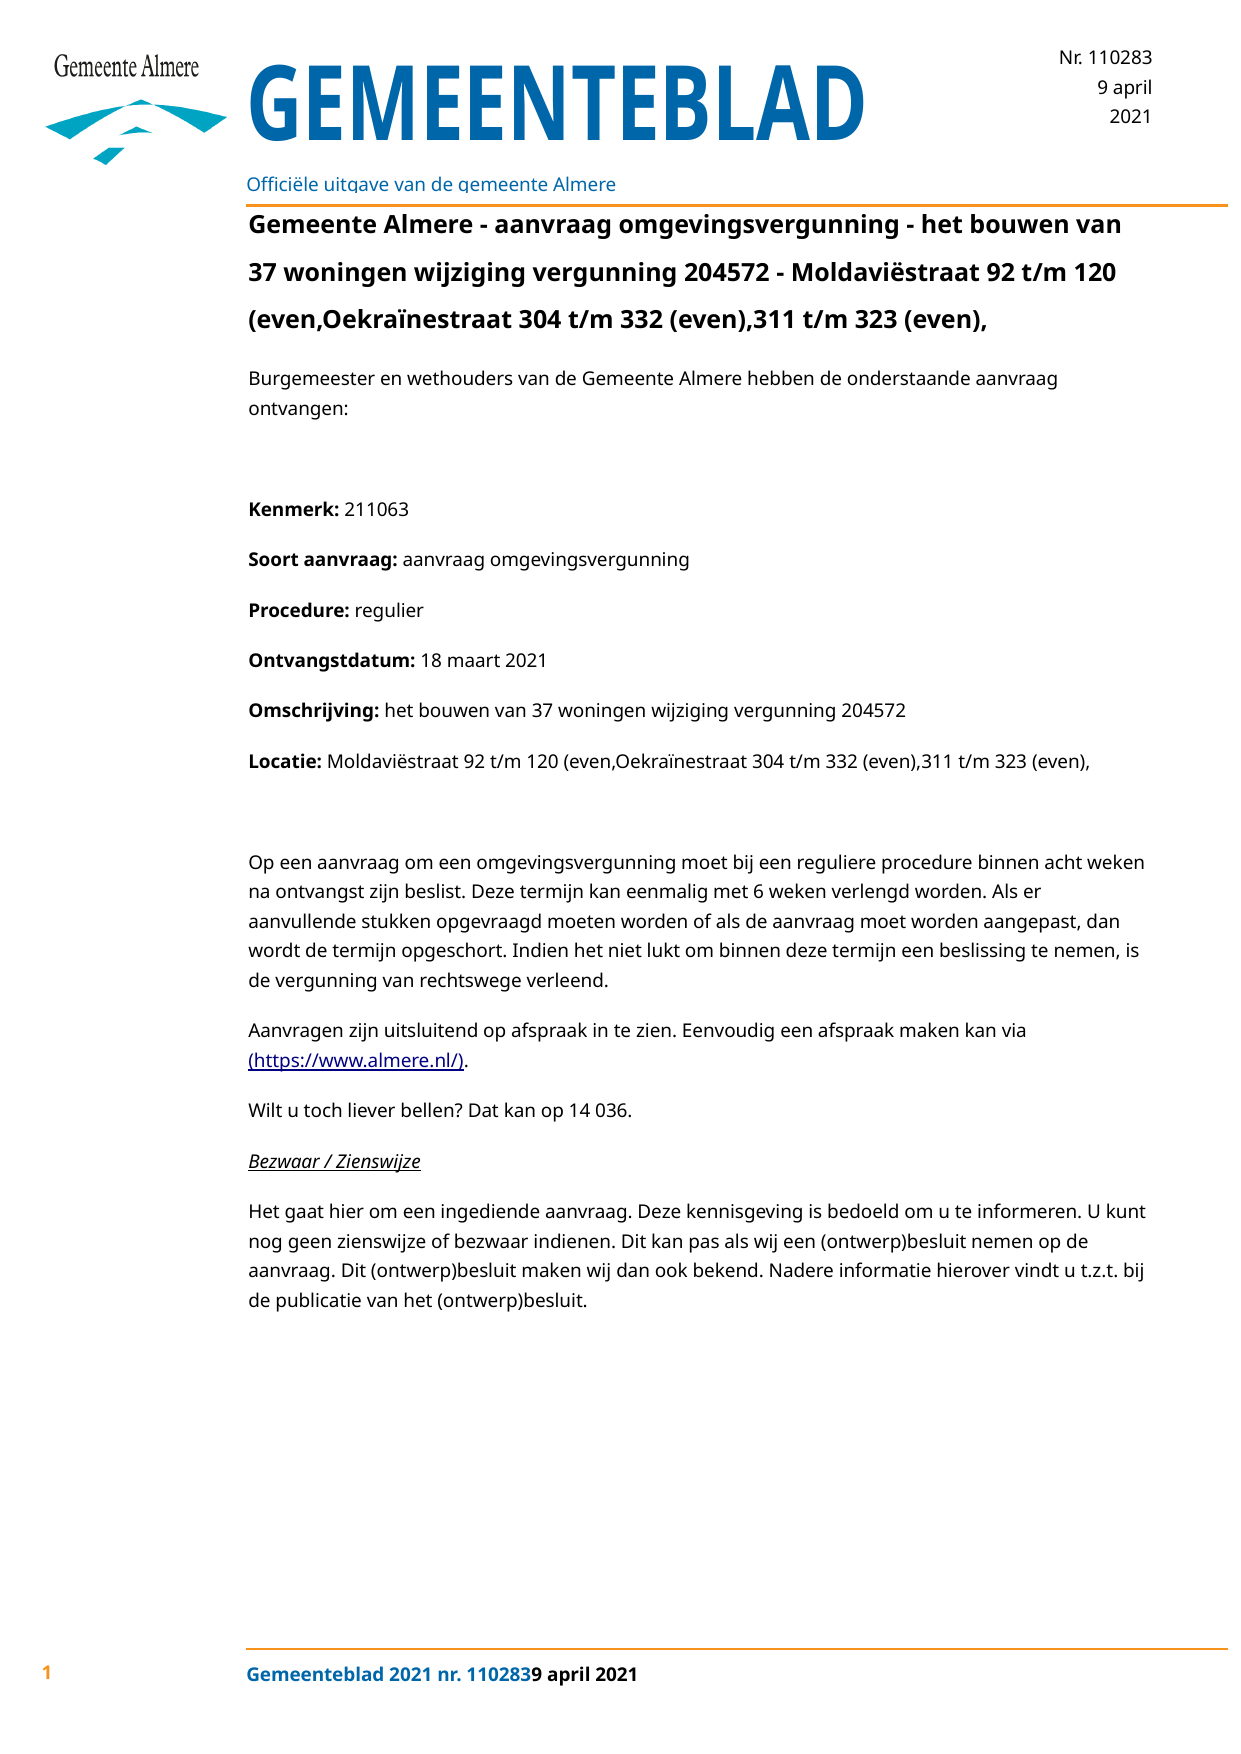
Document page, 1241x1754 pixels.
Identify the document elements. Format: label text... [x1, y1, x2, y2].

text Gemeente Almere - aanvraag omgevingsvergunning - het bouwen van 37 woningen wijziging vergunning 204572 - Moldaviëstraat 92 t/m 120 (even,Oekraïnestraat 304 t/m 332 (even),311 t/m 323 (even), [248, 207, 1152, 336]
picture [41, 47, 231, 172]
text Bezwaar / Zienswijze [248, 1148, 1152, 1174]
text Aanvragen zijn uitsluitend op afspraak in te zien. Eenvoudig een afspraak maken kan via (https://www.almere.nl/). [248, 1018, 1152, 1073]
text Ontvangstdatum: 18 maart 2021 [248, 647, 1152, 673]
text Omschrijving: het bouwen van 37 woningen wijziging vergunning 204572 [248, 698, 1152, 723]
text Kenmerk: 211063 [248, 496, 1152, 522]
text Locatie: Moldaviëstraat 92 t/m 120 (even,Oekraïnestraat 304 t/m 332 (even),311 t/m 323 (even), [248, 748, 1152, 774]
text Het gaat hier om een ingediende aanvraag. Deze kennisgeving is bedoeld om u te informeren. U kunt nog geen zienswijze of bezwaar indienen. Dit kan pas als wij een (ontwerp)besluit nemen op de aanvraag. Dit (ontwerp)besluit maken wij dan ook bekend. Nadere informatie hierover vindt u t.z.t. bij de publicatie van het (ontwerp)besluit. [248, 1198, 1152, 1313]
text Wilt u toch liever bellen? Dat kan op 14 036. [248, 1098, 1152, 1123]
text Procedure: regulier [248, 597, 1152, 622]
text Burgemeester en wethouders van de Gemeente Almere hebben de onderstaande aanvraag ontvangen: [248, 366, 1152, 421]
text Op een aanvraag om een omgevingsvergunning moet bij een reguliere procedure binnen acht weken na ontvangst zijn beslist. Deze termijn kan eenmalig met 6 weken verlengd worden. Als er aanvullende stukken opgevraagd moeten worden of als de aanvraag moet worden aangepast, dan wordt de termijn opgeschort. Indien het niet lukt om binnen deze termijn een beslissing te nemen, is de vergunning van rechtswege verleend. [248, 849, 1152, 993]
text Soort aanvraag: aanvraag omgevingsvergunning [248, 546, 1152, 572]
